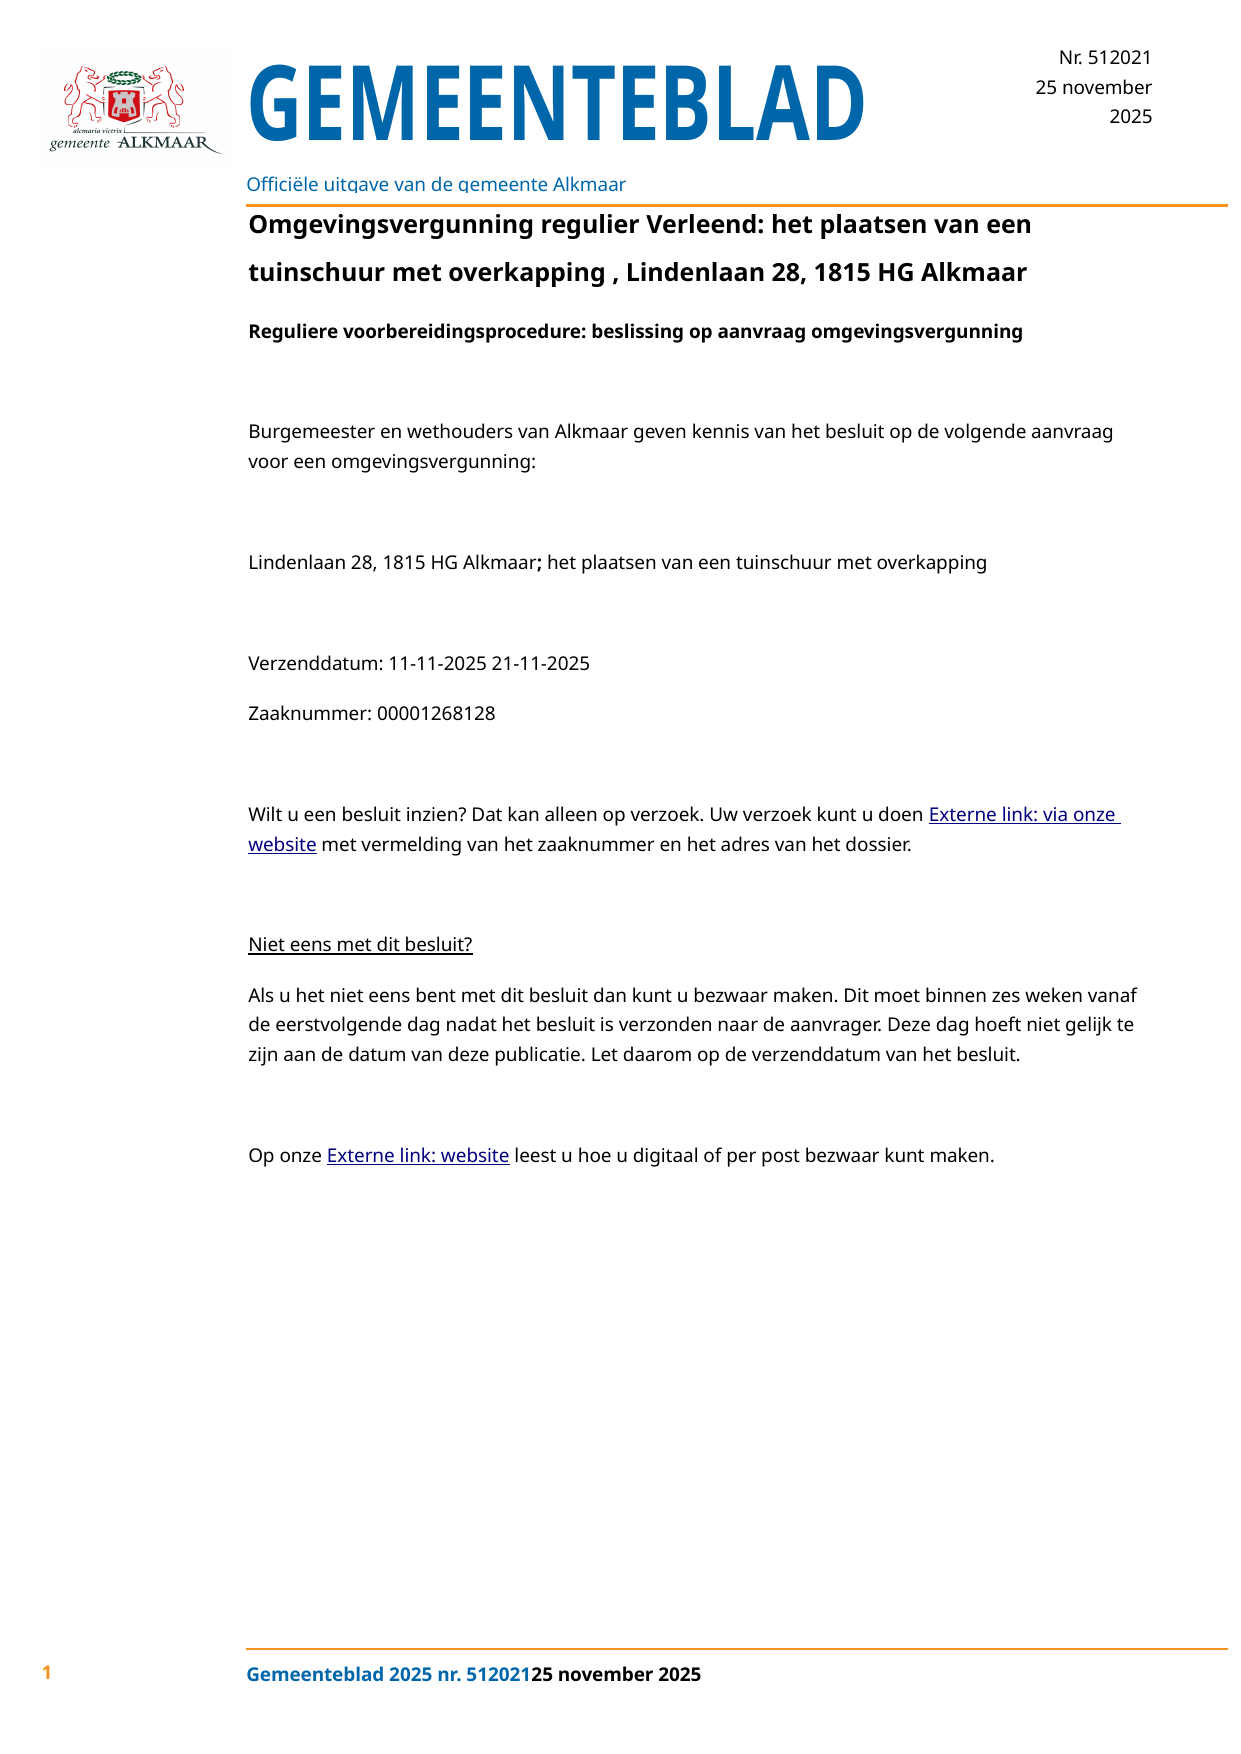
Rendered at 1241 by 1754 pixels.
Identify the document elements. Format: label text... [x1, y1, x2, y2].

text Op onze Externe link: website leest u hoe u digitaal of per post bezwaar kunt maken. [248, 1142, 1152, 1168]
text Verzenddatum: 11-11-2025 21-11-2025 [248, 650, 1152, 676]
text Reguliere voorbereidingsprocedure: beslissing op aanvraag omgevingsvergunning [248, 318, 1152, 344]
picture [41, 47, 231, 172]
text Omgevingsvergunning regulier Verleend: het plaatsen van een tuinschuur met overkapping , Lindenlaan 28, 1815 HG Alkmaar [248, 207, 1152, 288]
text Burgemeester en wethouders van Alkmaar geven kennis van het besluit op de volgende aanvraag voor een omgevingsvergunning: [248, 419, 1152, 474]
text Niet eens met dit besluit? [248, 932, 1152, 957]
text Zaaknummer: 00001268128 [248, 700, 1152, 726]
text Wilt u een besluit inzien? Dat kan alleen op verzoek. Uw verzoek kunt u doen Externe link: via onze website met vermelding van het zaaknummer en het adres van het dossier. [248, 801, 1152, 857]
text Als u het niet eens bent met dit besluit dan kunt u bezwaar maken. Dit moet binnen zes weken vanaf de eerstvolgende dag nadat het besluit is verzonden naar de aanvrager. Deze dag hoeft niet gelijk te zijn aan de datum van deze publicatie. Let daarom op de verzenddatum van het besluit. [248, 982, 1152, 1067]
text Lindenlaan 28, 1815 HG Alkmaar; het plaatsen van een tuinschuur met overkapping [248, 549, 1152, 575]
